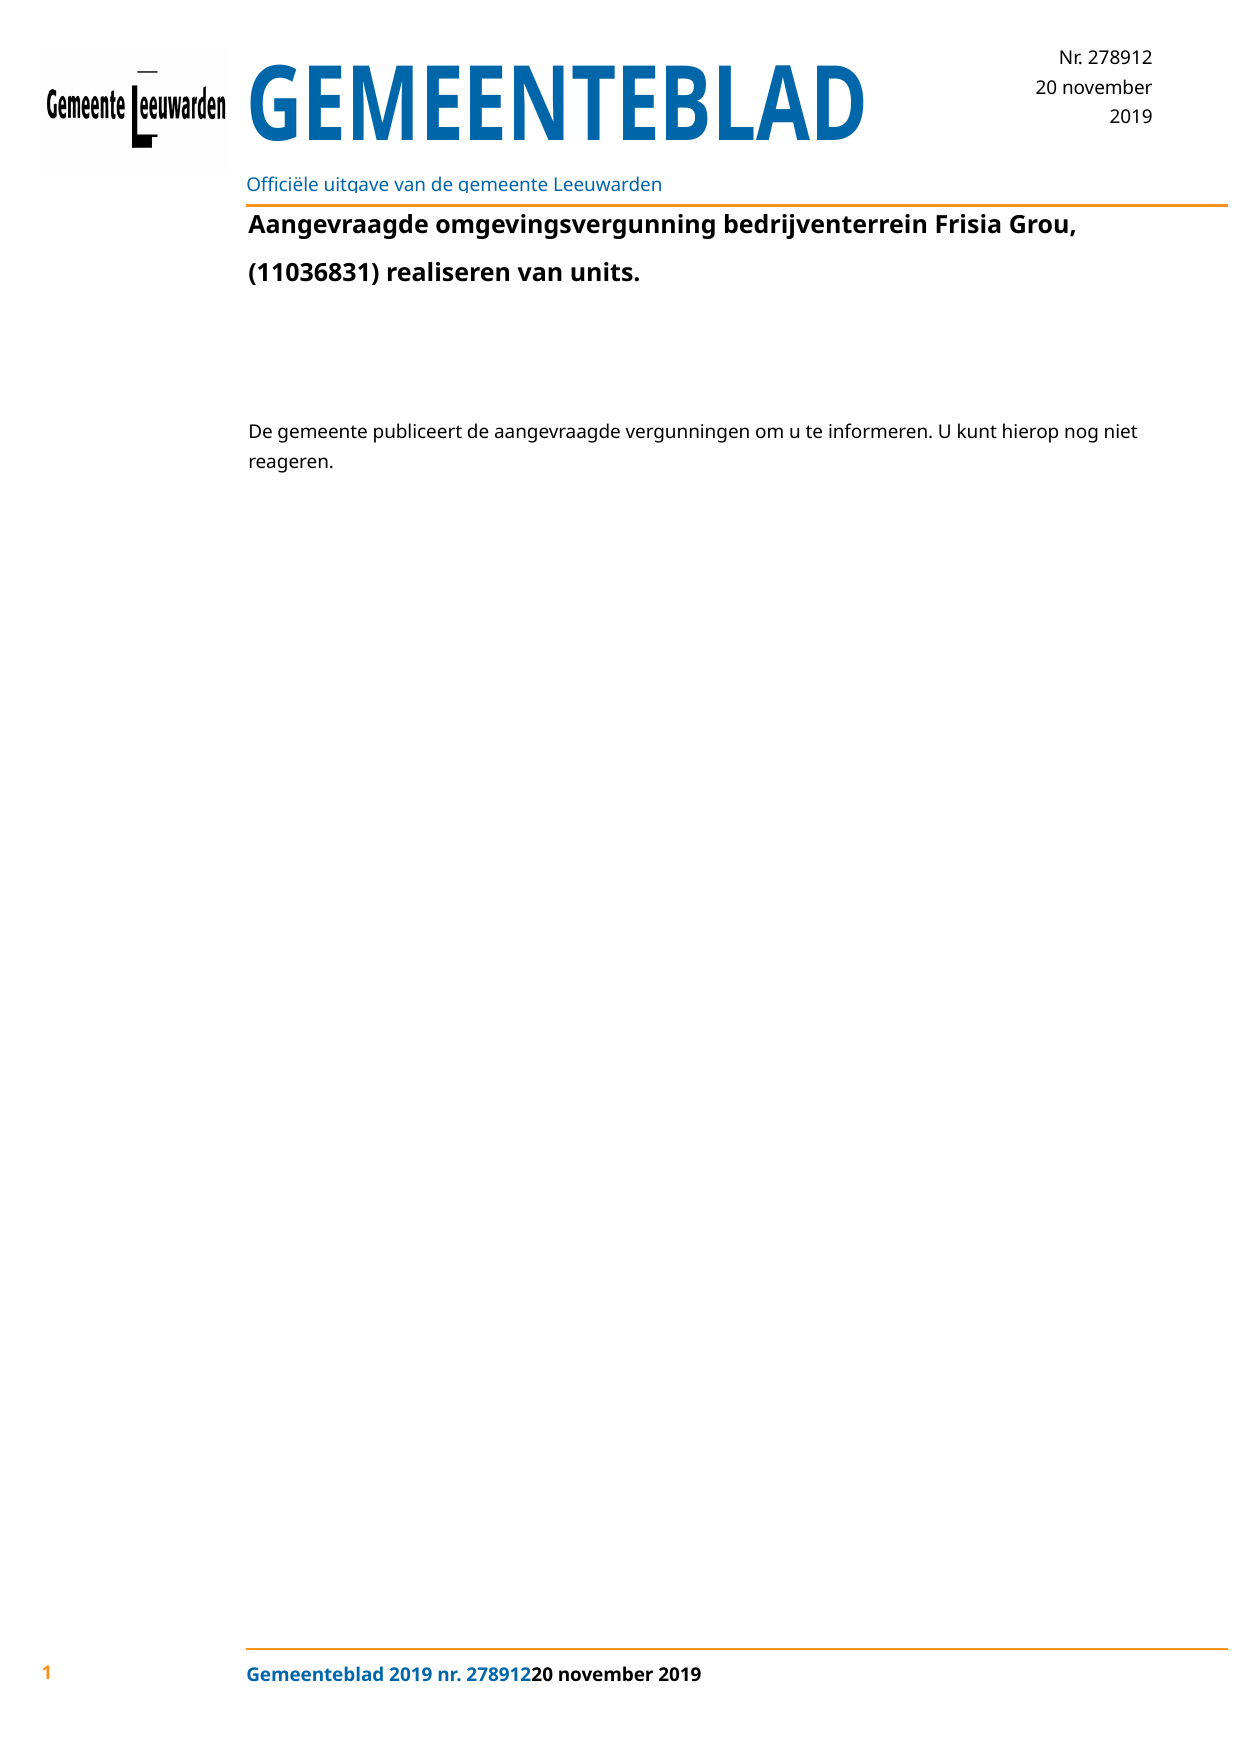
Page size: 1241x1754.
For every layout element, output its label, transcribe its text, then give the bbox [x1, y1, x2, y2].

text De gemeente publiceert de aangevraagde vergunningen om u te informeren. U kunt hierop nog niet reageren. [248, 419, 1152, 474]
text Aangevraagde omgevingsvergunning bedrijventerrein Frisia Grou, (11036831) realiseren van units. [248, 207, 1152, 288]
picture [41, 47, 231, 172]
